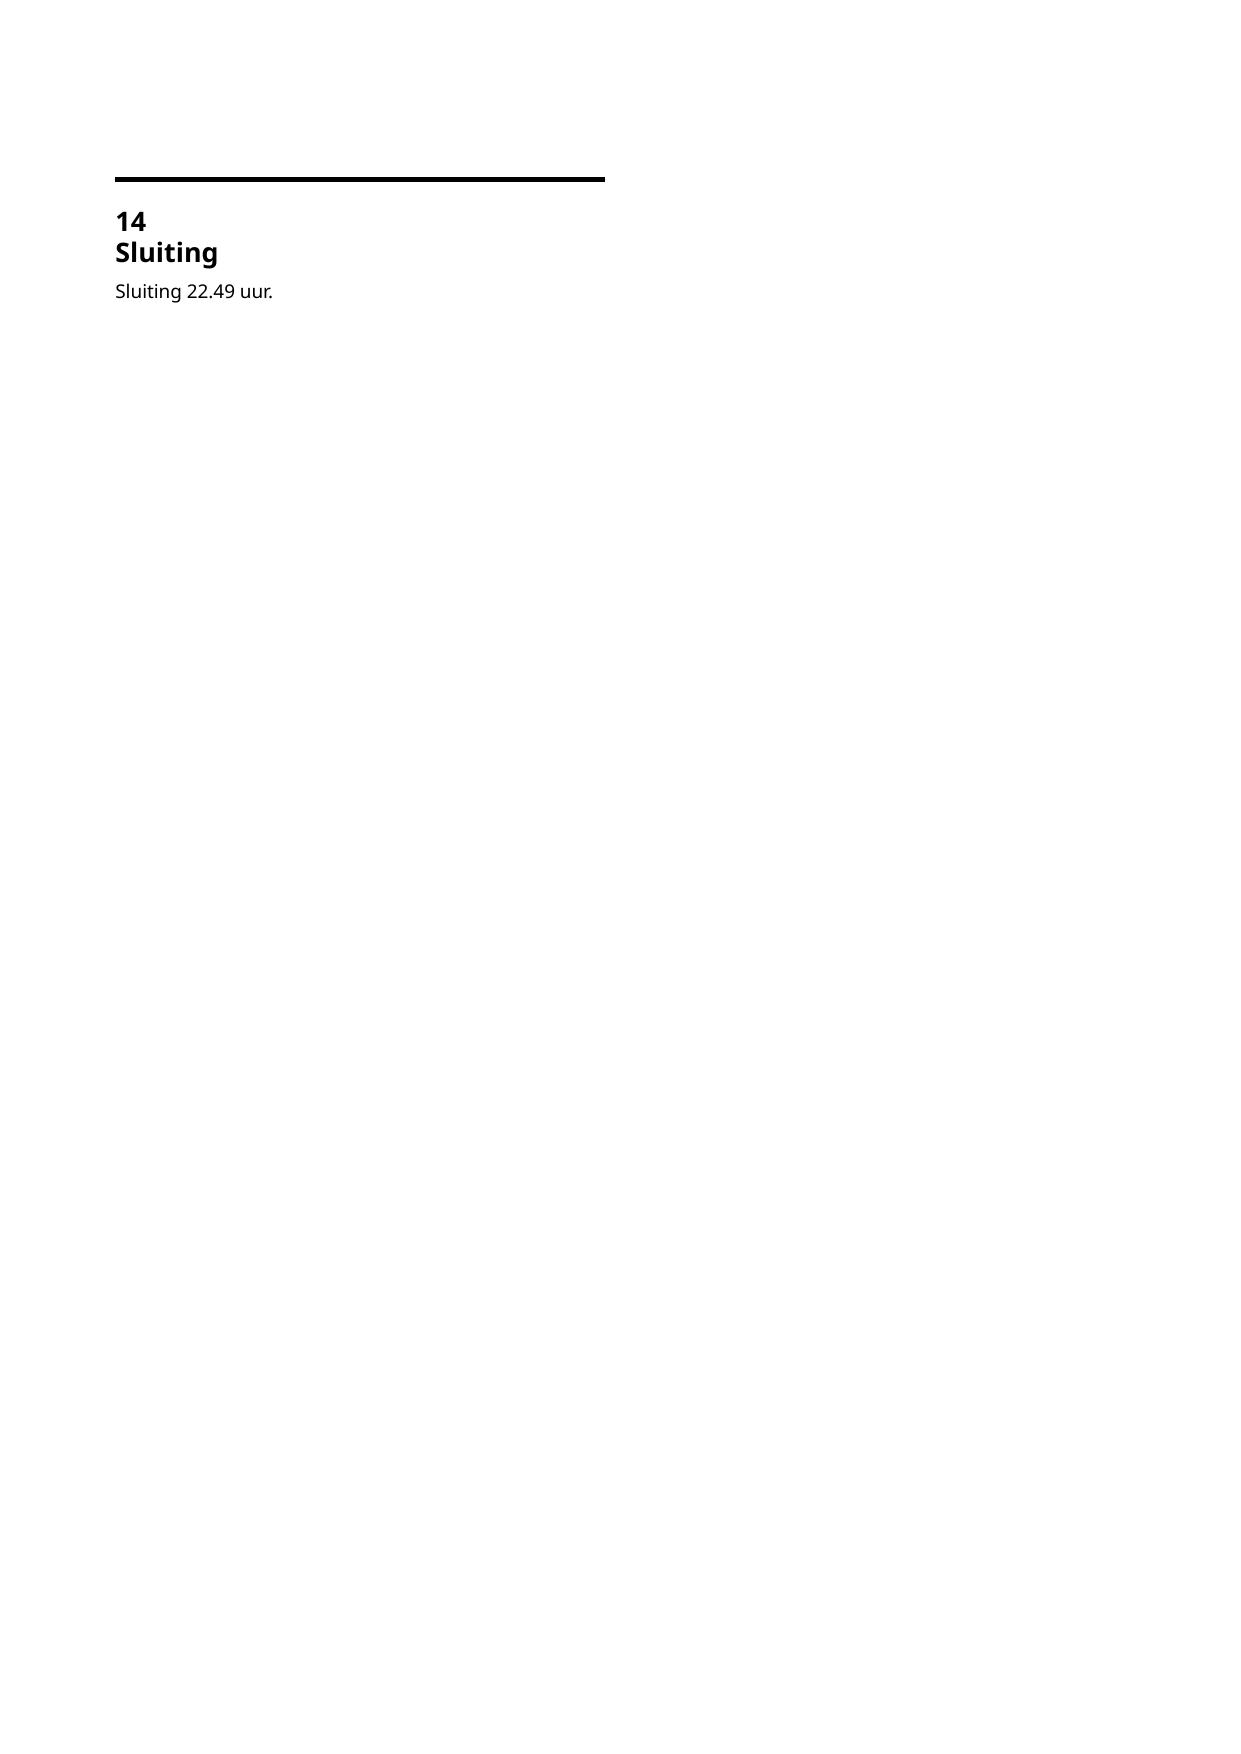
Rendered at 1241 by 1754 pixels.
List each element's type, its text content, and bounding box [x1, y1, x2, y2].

text Sluiting 22.49 uur. [115, 283, 605, 302]
text Sluiting [115, 239, 605, 283]
text 14 [115, 203, 605, 239]
